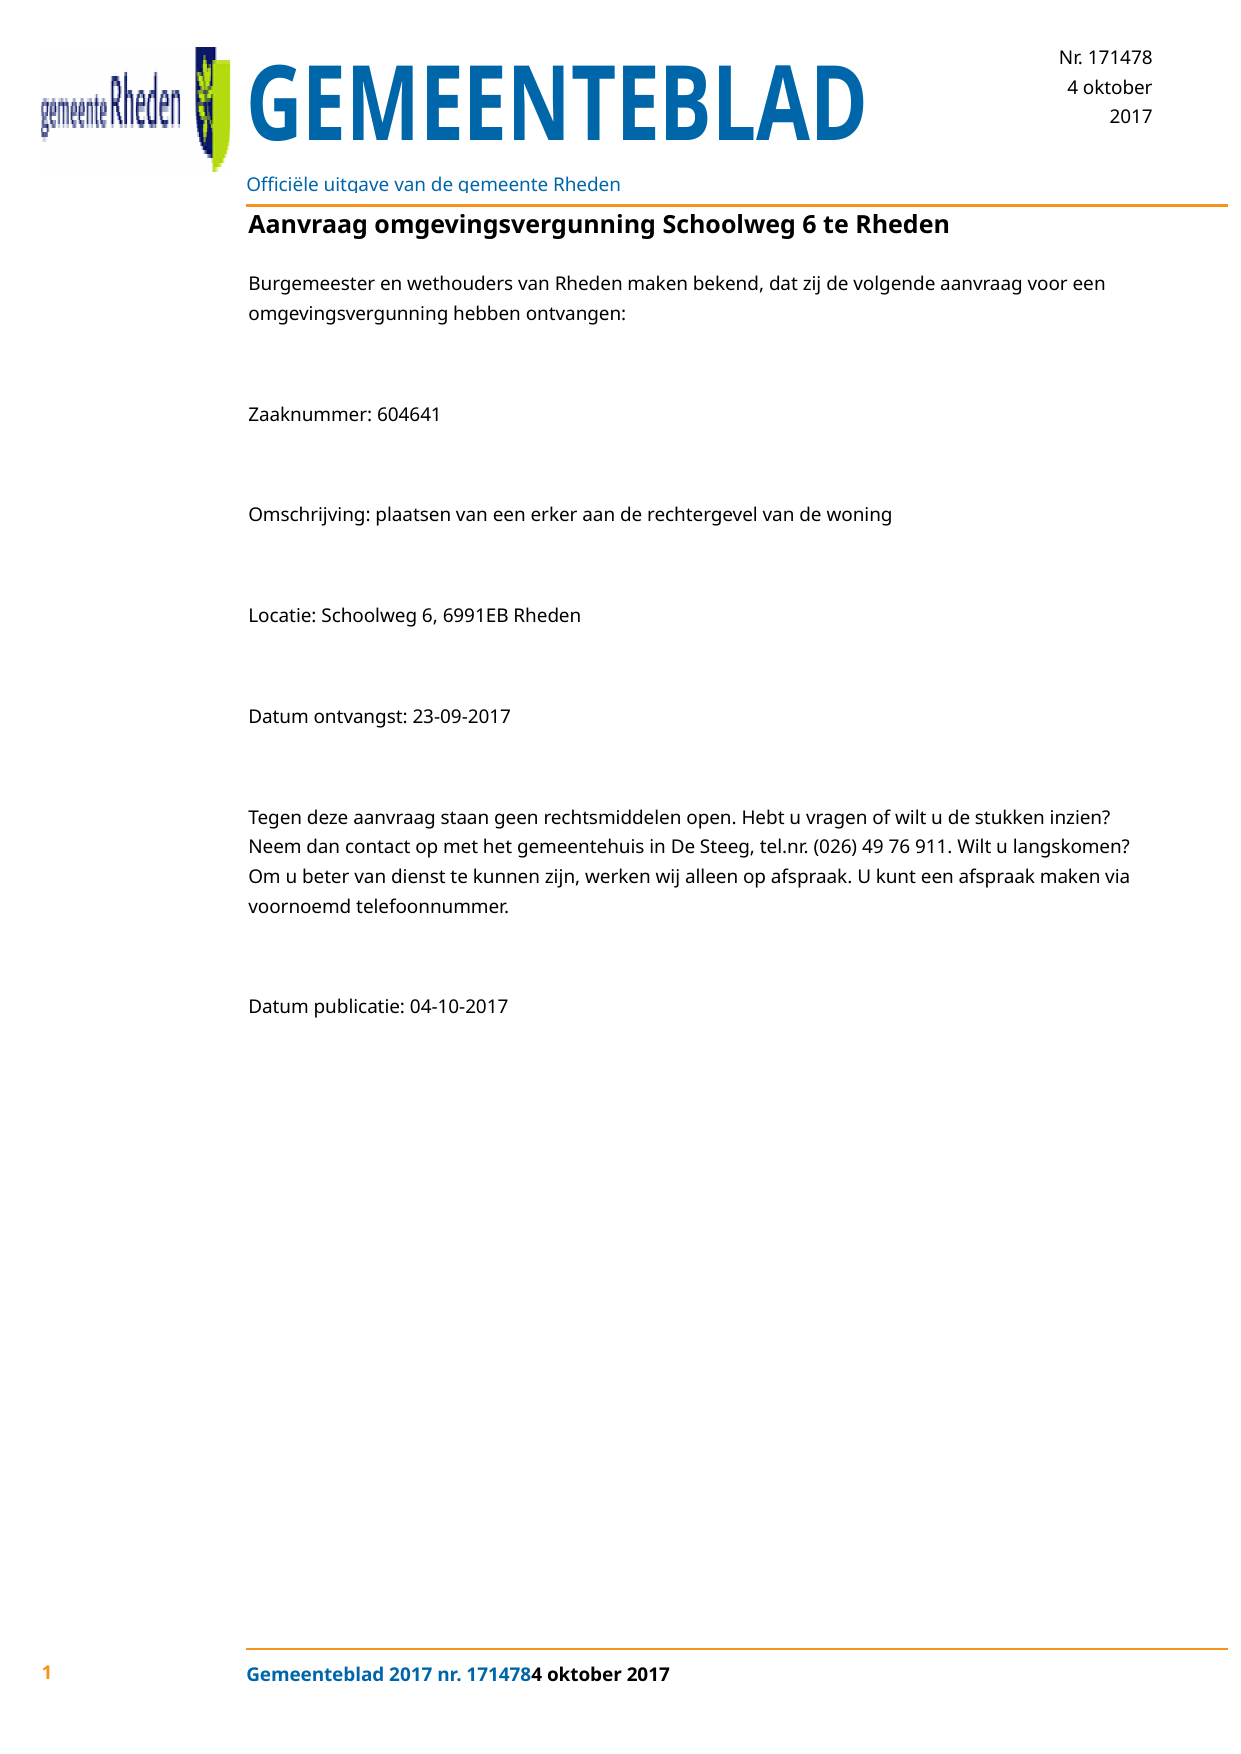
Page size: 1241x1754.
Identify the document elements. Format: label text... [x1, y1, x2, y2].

text Locatie: Schoolweg 6, 6991EB Rheden [248, 602, 1152, 628]
text Aanvraag omgevingsvergunning Schoolweg 6 te Rheden [248, 207, 1152, 241]
picture [41, 47, 231, 172]
text Zaaknummer: 604641 [248, 401, 1152, 426]
text Tegen deze aanvraag staan geen rechtsmiddelen open. Hebt u vragen of wilt u de stukken inzien? Neem dan contact op met het gemeentehuis in De Steeg, tel.nr. (026) 49 76 911. Wilt u langskomen? Om u beter van dienst te kunnen zijn, werken wij alleen op afspraak. U kunt een afspraak maken via voornoemd telefoonnummer. [248, 804, 1152, 918]
text Datum ontvangst: 23-09-2017 [248, 703, 1152, 729]
text Omschrijving: plaatsen van een erker aan de rechtergevel van de woning [248, 502, 1152, 527]
text Datum publicatie: 04-10-2017 [248, 994, 1152, 1019]
text Burgemeester en wethouders van Rheden maken bekend, dat zij de volgende aanvraag voor een omgevingsvergunning hebben ontvangen: [248, 270, 1152, 326]
